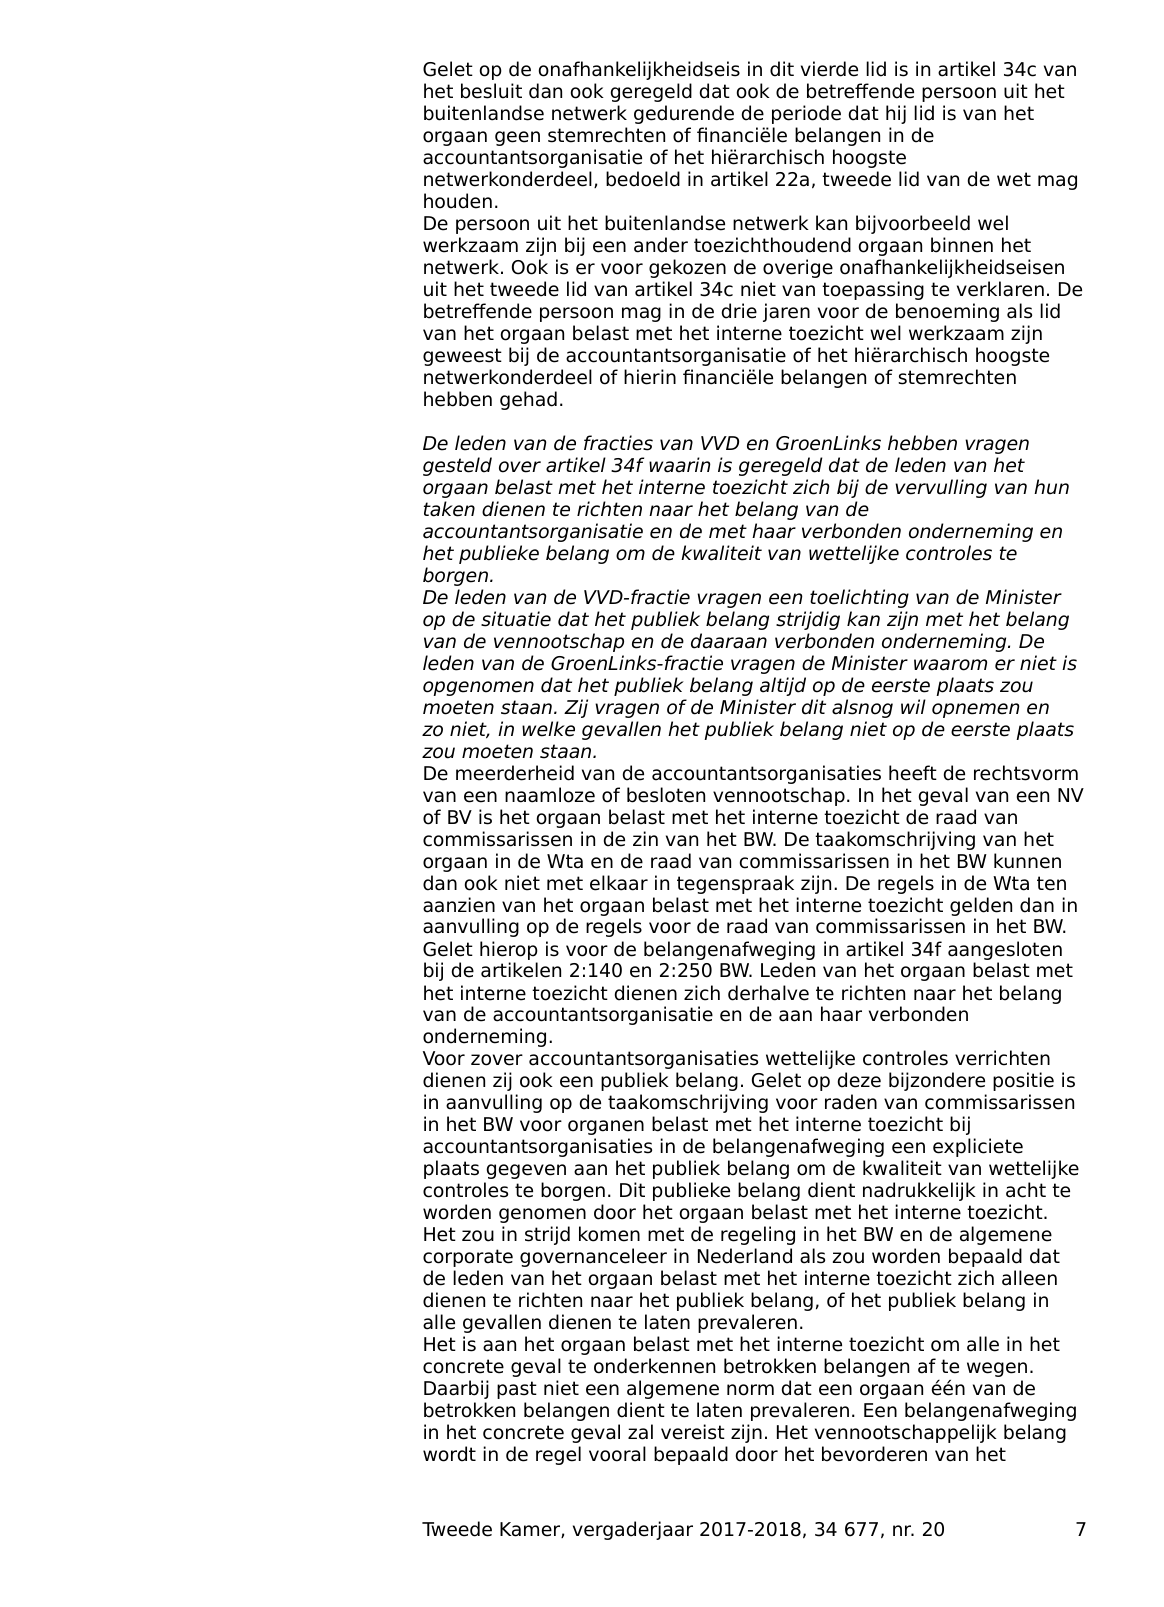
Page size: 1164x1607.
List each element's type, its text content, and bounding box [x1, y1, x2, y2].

text De persoon uit het buitenlandse netwerk kan bijvoorbeeld wel werkzaam zijn bij een ander toezichthoudend orgaan binnen het netwerk. Ook is er voor gekozen de overige onafhankelijkheidseisen uit het tweede lid van artikel 34c niet van toepassing te verklaren. De betreffende persoon mag in de drie jaren voor de benoeming als lid van het orgaan belast met het interne toezicht wel werkzaam zijn geweest bij de accountantsorganisatie of het hiërarchisch hoogste netwerkonderdeel of hierin financiële belangen of stemrechten hebben gehad. [422, 213, 1087, 411]
text De leden van de fracties van VVD en GroenLinks hebben vragen gesteld over artikel 34f waarin is geregeld dat de leden van het orgaan belast met het interne toezicht zich bij de vervulling van hun taken dienen te richten naar het belang van de accountantsorganisatie en de met haar verbonden onderneming en het publieke belang om de kwaliteit van wettelijke controles te borgen. [422, 433, 1087, 587]
text De meerderheid van de accountantsorganisaties heeft de rechtsvorm van een naamloze of besloten vennootschap. In het geval van een NV of BV is het orgaan belast met het interne toezicht de raad van commissarissen in de zin van het BW. De taakomschrijving van het orgaan in de Wta en de raad van commissarissen in het BW kunnen dan ook niet met elkaar in tegenspraak zijn. De regels in de Wta ten aanzien van het orgaan belast met het interne toezicht gelden dan in aanvulling op de regels voor de raad van commissarissen in het BW. Gelet hierop is voor de belangenafweging in artikel 34f aangesloten bij de artikelen 2:140 en 2:250 BW. Leden van het orgaan belast met het interne toezicht dienen zich derhalve te richten naar het belang van de accountantsorganisatie en de aan haar verbonden onderneming. [422, 763, 1087, 1048]
text Voor zover accountantsorganisaties wettelijke controles verrichten dienen zij ook een publiek belang. Gelet op deze bijzondere positie is in aanvulling op de taakomschrijving voor raden van commissarissen in het BW voor organen belast met het interne toezicht bij accountantsorganisaties in de belangenafweging een expliciete plaats gegeven aan het publiek belang om de kwaliteit van wettelijke controles te borgen. Dit publieke belang dient nadrukkelijk in acht te worden genomen door het orgaan belast met het interne toezicht. Het zou in strijd komen met de regeling in het BW en de algemene corporate governanceleer in Nederland als zou worden bepaald dat de leden van het orgaan belast met het interne toezicht zich alleen dienen te richten naar het publiek belang, of het publiek belang in alle gevallen dienen te laten prevaleren. [422, 1048, 1087, 1334]
text Gelet op de onafhankelijkheidseis in dit vierde lid is in artikel 34c van het besluit dan ook geregeld dat ook de betreffende persoon uit het buitenlandse netwerk gedurende de periode dat hij lid is van het orgaan geen stemrechten of financiële belangen in de accountantsorganisatie of het hiërarchisch hoogste netwerkonderdeel, bedoeld in artikel 22a, tweede lid van de wet mag houden. [422, 59, 1087, 213]
text Het is aan het orgaan belast met het interne toezicht om alle in het concrete geval te onderkennen betrokken belangen af te wegen. Daarbij past niet een algemene norm dat een orgaan één van de betrokken belangen dient te laten prevaleren. Een belangenafweging in het concrete geval zal vereist zijn. Het vennootschappelijk belang wordt in de regel vooral bepaald door het bevorderen van het [422, 1334, 1087, 1466]
text De leden van de VVD-fractie vragen een toelichting van de Minister op de situatie dat het publiek belang strijdig kan zijn met het belang van de vennootschap en de daaraan verbonden onderneming. De leden van de GroenLinks-fractie vragen de Minister waarom er niet is opgenomen dat het publiek belang altijd op de eerste plaats zou moeten staan. Zij vragen of de Minister dit alsnog wil opnemen en [422, 587, 1087, 719]
text zo niet, in welke gevallen het publiek belang niet op de eerste plaats zou moeten staan. [422, 719, 1087, 763]
